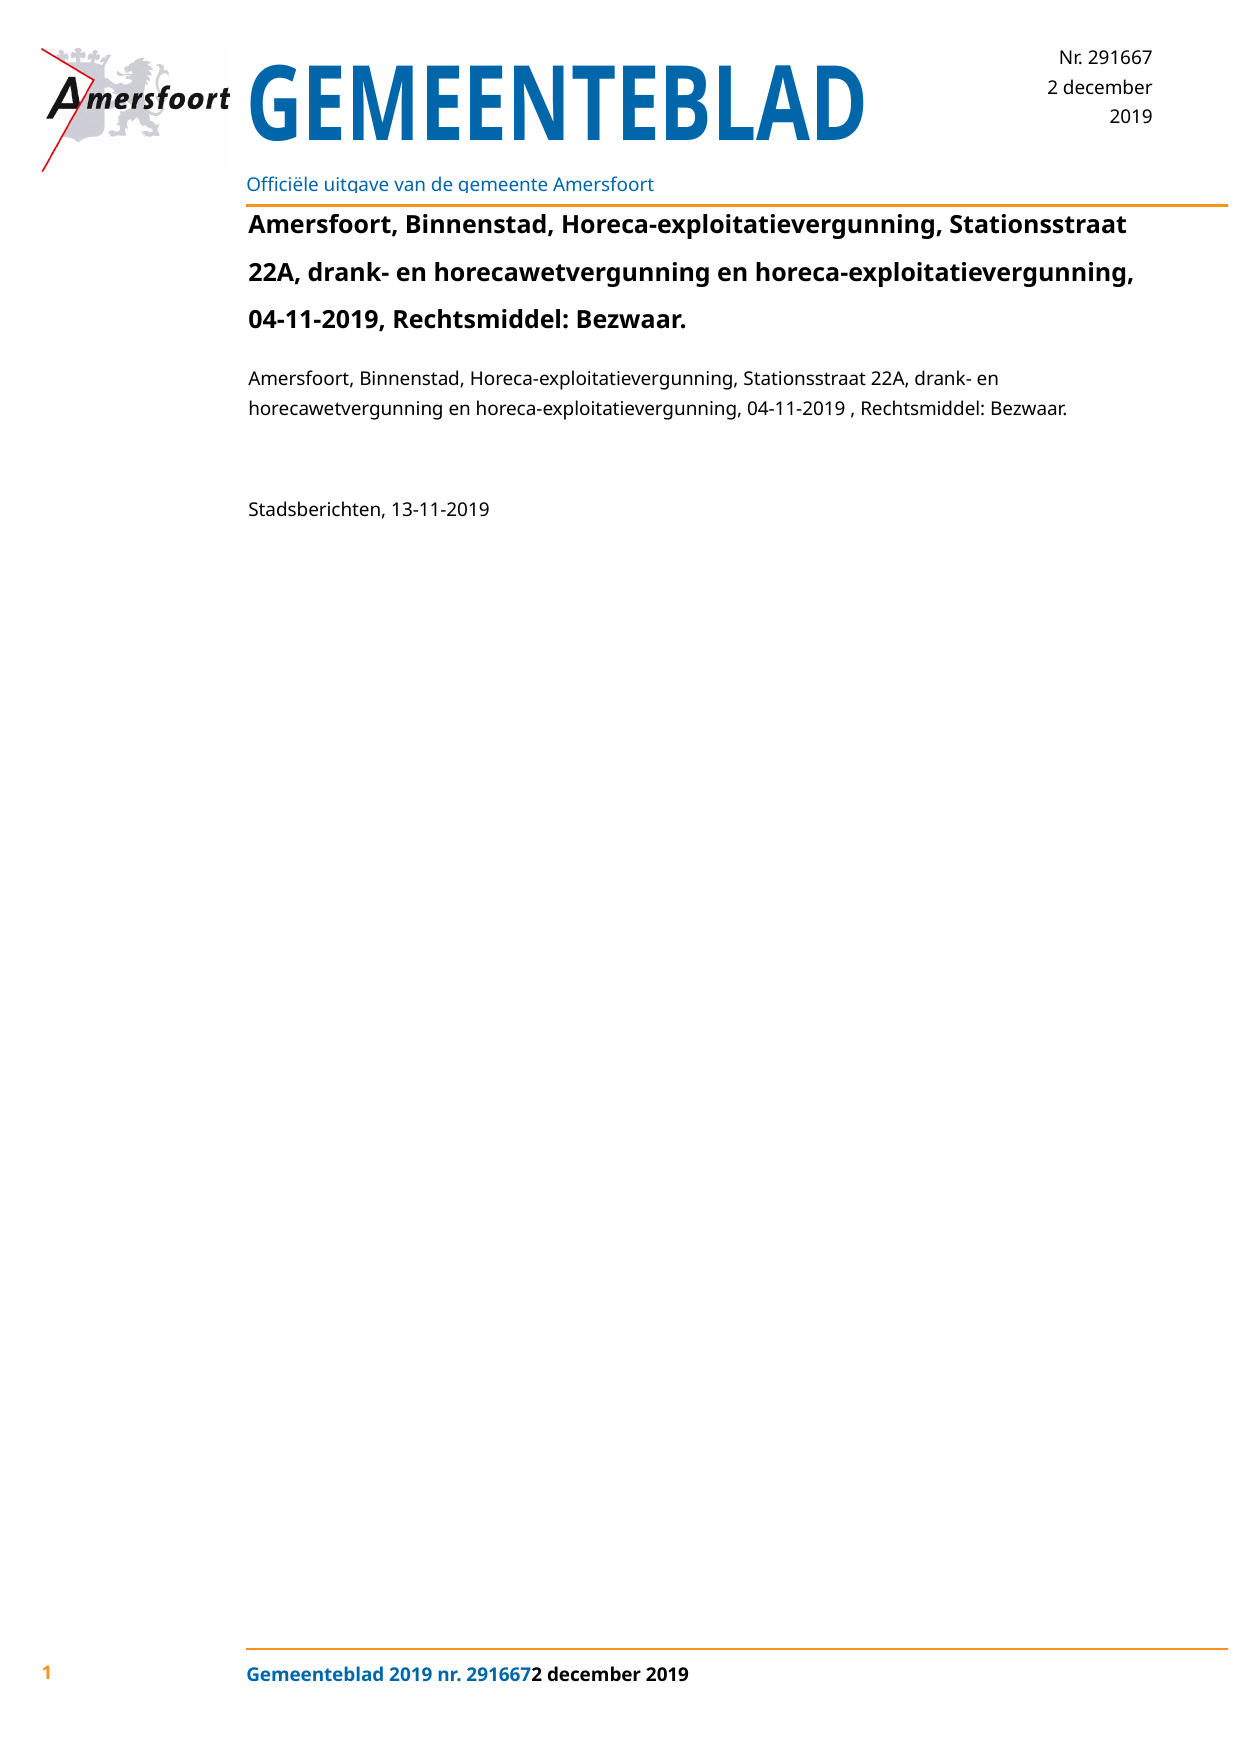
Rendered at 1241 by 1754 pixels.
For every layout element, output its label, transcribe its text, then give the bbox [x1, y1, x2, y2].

text Amersfoort, Binnenstad, Horeca-exploitatievergunning, Stationsstraat 22A, drank- en horecawetvergunning en horeca-exploitatievergunning, 04-11-2019, Rechtsmiddel: Bezwaar. [248, 207, 1152, 336]
text Stadsberichten, 13-11-2019 [248, 496, 1152, 522]
text Amersfoort, Binnenstad, Horeca-exploitatievergunning, Stationsstraat 22A, drank- en horecawetvergunning en horeca-exploitatievergunning, 04-11-2019 , Rechtsmiddel: Bezwaar. [248, 366, 1152, 421]
picture [41, 47, 231, 172]
